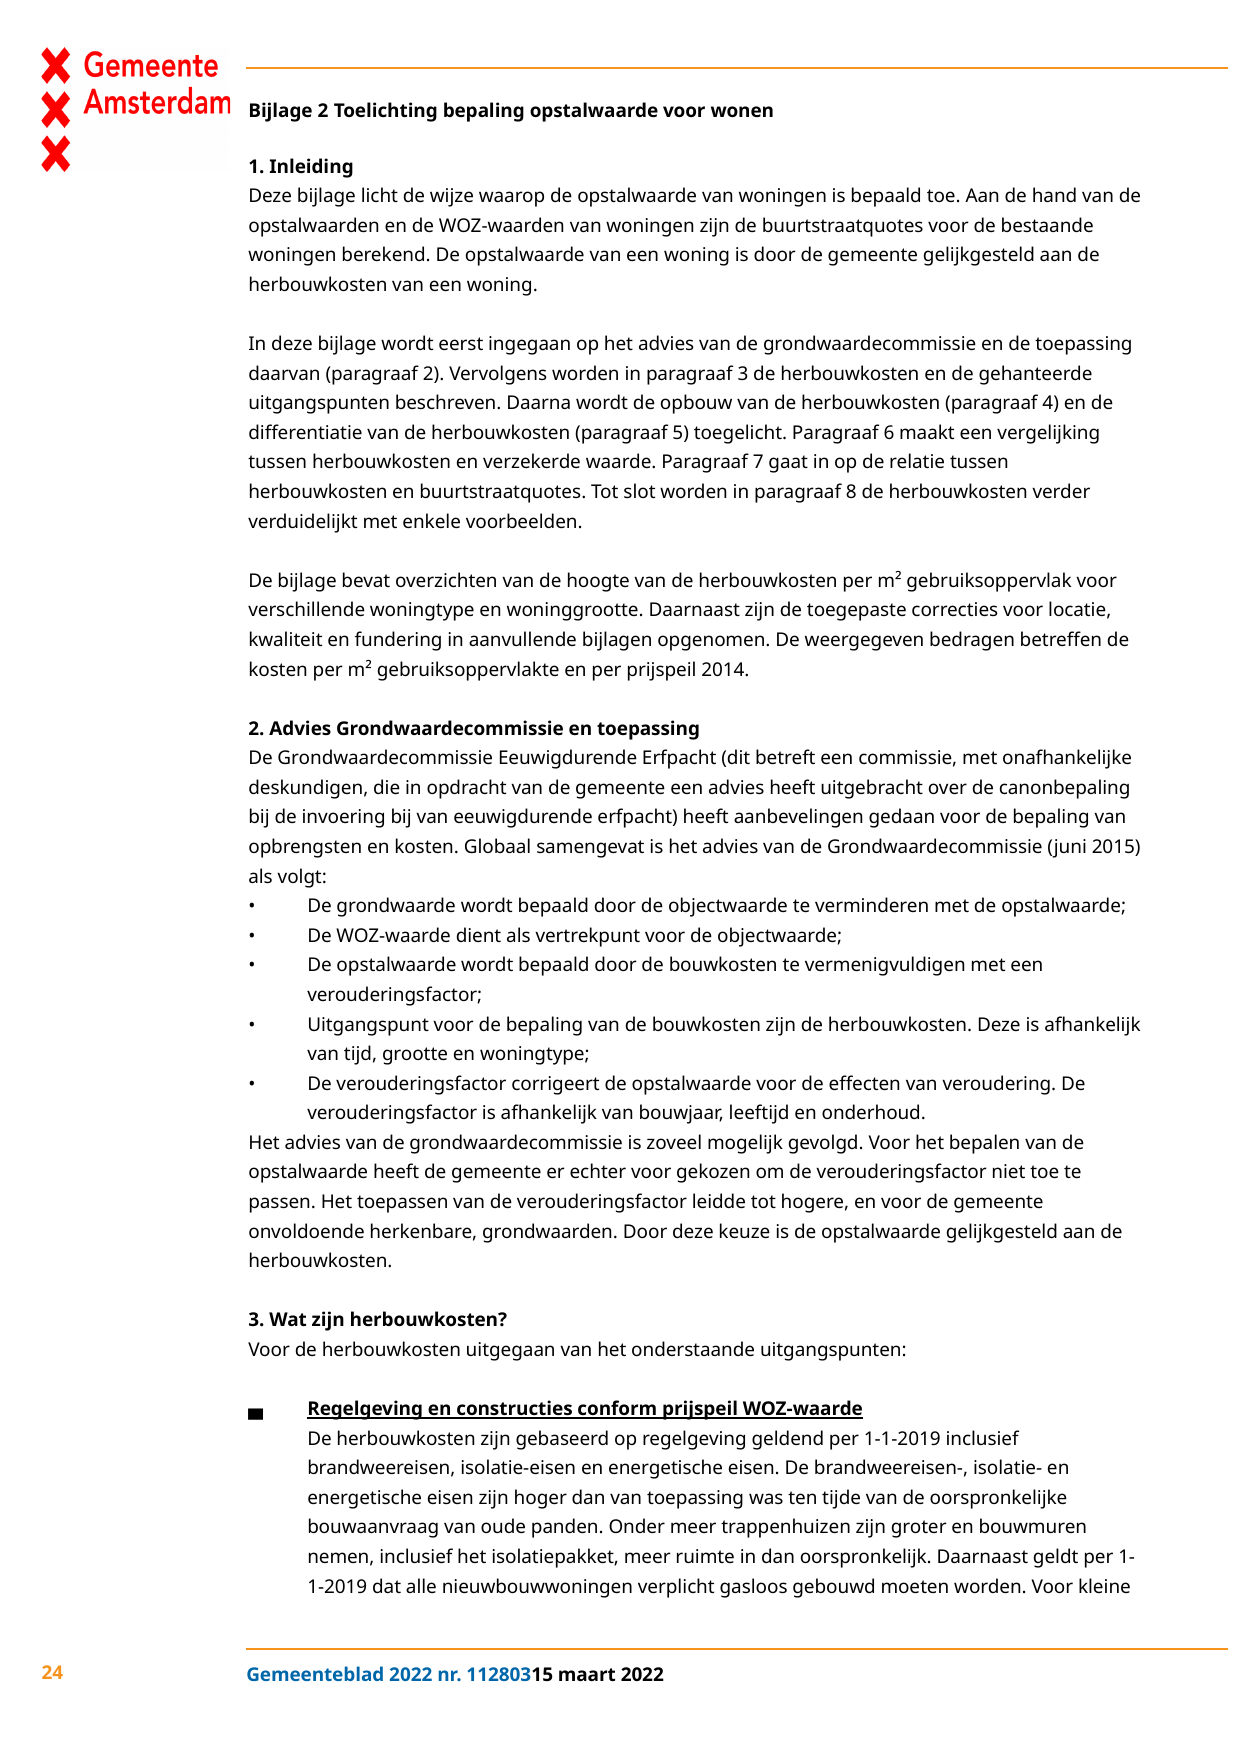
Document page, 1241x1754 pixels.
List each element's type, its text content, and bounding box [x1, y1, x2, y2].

text Deze bijlage licht de wijze waarop de opstalwaarde van woningen is bepaald toe. Aan de hand van de opstalwaarden en de WOZ-waarden van woningen zijn de buurtstraatquotes voor de bestaande woningen berekend. De opstalwaarde van een woning is door de gemeente gelijkgesteld aan de herbouwkosten van een woning. [248, 182, 1152, 297]
text Voor de herbouwkosten uitgegaan van het onderstaande uitgangspunten: [248, 1336, 1152, 1362]
list Uitgangspunt voor de bepaling van de bouwkosten zijn de herbouwkosten. Deze is afhankelijk van tijd, grootte en woningtype; [248, 1011, 1152, 1066]
text 3. Wat zijn herbouwkosten? [248, 1307, 1152, 1332]
text De Grondwaardecommissie Eeuwigdurende Erfpacht (dit betreft een commissie, met onafhankelijke deskundigen, die in opdracht van de gemeente een advies heeft uitgebracht over de canonbepaling bij de invoering bij van eeuwigdurende erfpacht) heeft aanbevelingen gedaan voor de bepaling van opbrengsten en kosten. Globaal samengevat is het advies van de Grondwaardecommissie (juni 2015) als volgt: [248, 744, 1152, 889]
text De bijlage bevat overzichten van de hoogte van de herbouwkosten per m² gebruiksoppervlak voor verschillende woningtype en woninggrootte. Daarnaast zijn de toegepaste correcties voor locatie, kwaliteit en fundering in aanvullende bijlagen opgenomen. De weergegeven bedragen betreffen de kosten per m² gebruiksoppervlakte en per prijspeil 2014. [248, 567, 1152, 682]
text In deze bijlage wordt eerst ingegaan op het advies van de grondwaardecommissie en de toepassing daarvan (paragraaf 2). Vervolgens worden in paragraaf 3 de herbouwkosten en de gehanteerde uitgangspunten beschreven. Daarna wordt de opbouw van de herbouwkosten (paragraaf 4) en de differentiatie van de herbouwkosten (paragraaf 5) toegelicht. Paragraaf 6 maakt een vergelijking tussen herbouwkosten en verzekerde waarde. Paragraaf 7 gaat in op de relatie tussen herbouwkosten en buurtstraatquotes. Tot slot worden in paragraaf 8 de herbouwkosten verder verduidelijkt met enkele voorbeelden. [248, 330, 1152, 534]
text 1. Inleiding [248, 153, 1152, 179]
text Het advies van de grondwaardecommissie is zoveel mogelijk gevolgd. Voor het bepalen van de opstalwaarde heeft de gemeente er echter voor gekozen om de verouderingsfactor niet toe te passen. Het toepassen van de verouderingsfactor leidde tot hogere, en voor de gemeente onvoldoende herkenbare, grondwaarden. Door deze keuze is de opstalwaarde gelijkgesteld aan de herbouwkosten. [248, 1129, 1152, 1273]
list Regelgeving en constructies conform prijspeil WOZ-waarde [248, 1395, 1152, 1421]
list De verouderingsfactor corrigeert de opstalwaarde voor de effecten van veroudering. De verouderingsfactor is afhankelijk van bouwjaar, leeftijd en onderhoud. [248, 1070, 1152, 1125]
picture [41, 47, 231, 172]
list De herbouwkosten zijn gebaseerd op regelgeving geldend per 1-1-2019 inclusief brandweereisen, isolatie-eisen en energetische eisen. De brandweereisen-, isolatie- en energetische eisen zijn hoger dan van toepassing was ten tijde van de oorspronkelijke bouwaanvraag van oude panden. Onder meer trappenhuizen zijn groter en bouwmuren nemen, inclusief het isolatiepakket, meer ruimte in dan oorspronkelijk. Daarnaast geldt per 1-1-2019 dat alle nieuwbouwwoningen verplicht gasloos gebouwd moeten worden. Voor kleine [248, 1425, 1152, 1599]
list De grondwaarde wordt bepaald door de objectwaarde te verminderen met de opstalwaarde; [248, 892, 1152, 918]
text 2. Advies Grondwaardecommissie en toepassing [248, 715, 1152, 741]
text Bijlage 2 Toelichting bepaling opstalwaarde voor wonen [248, 95, 1152, 123]
list De opstalwaarde wordt bepaald door de bouwkosten te vermenigvuldigen met een verouderingsfactor; [248, 952, 1152, 1007]
list De WOZ-waarde dient als vertrekpunt voor de objectwaarde; [248, 922, 1152, 948]
